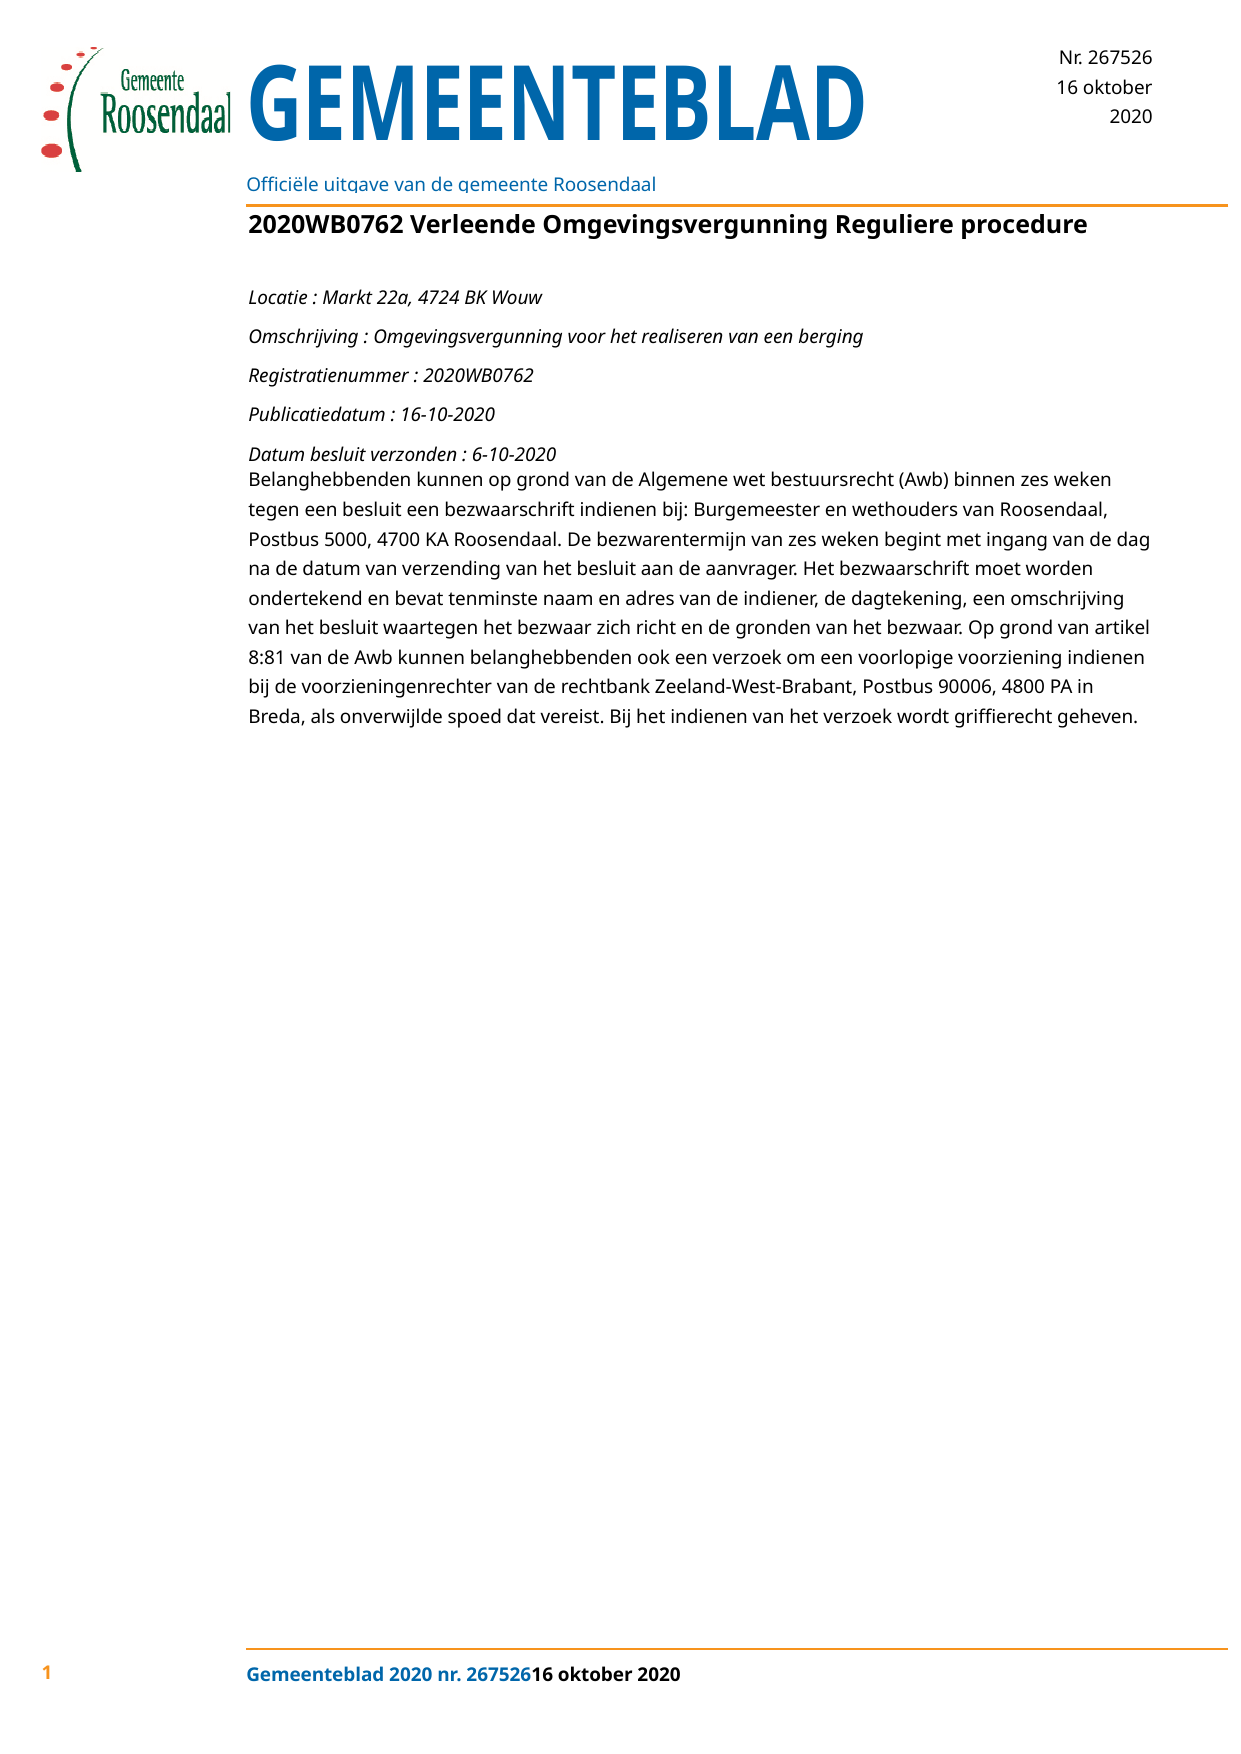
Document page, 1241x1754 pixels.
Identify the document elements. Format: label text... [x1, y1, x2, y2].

text Registratienummer : 2020WB0762 [248, 362, 1152, 388]
text Locatie : Markt 22a, 4724 BK Wouw [248, 284, 1152, 309]
text Publicatiedatum : 16-10-2020 [248, 402, 1152, 427]
text Omschrijving : Omgevingsvergunning voor het realiseren van een berging [248, 323, 1152, 349]
picture [41, 47, 231, 172]
text Datum besluit verzonden : 6-10-2020 [248, 441, 1152, 467]
text 2020WB0762 Verleende Omgevingsvergunning Reguliere procedure [248, 207, 1152, 241]
text Belanghebbenden kunnen op grond van de Algemene wet bestuursrecht (Awb) binnen zes weken tegen een besluit een bezwaarschrift indienen bij: Burgemeester en wethouders van Roosendaal, Postbus 5000, 4700 KA Roosendaal. De bezwarentermijn van zes weken begint met ingang van de dag na de datum van verzending van het besluit aan de aanvrager. Het bezwaarschrift moet worden ondertekend en bevat tenminste naam en adres van de indiener, de dagtekening, een omschrijving van het besluit waartegen het bezwaar zich richt en de gronden van het bezwaar. Op grond van artikel 8:81 van de Awb kunnen belanghebbenden ook een verzoek om een voorlopige voorziening indienen bij de voorzieningenrechter van de rechtbank Zeeland-West-Brabant, Postbus 90006, 4800 PA in Breda, als onverwijlde spoed dat vereist. Bij het indienen van het verzoek wordt griffierecht geheven. [248, 467, 1152, 729]
